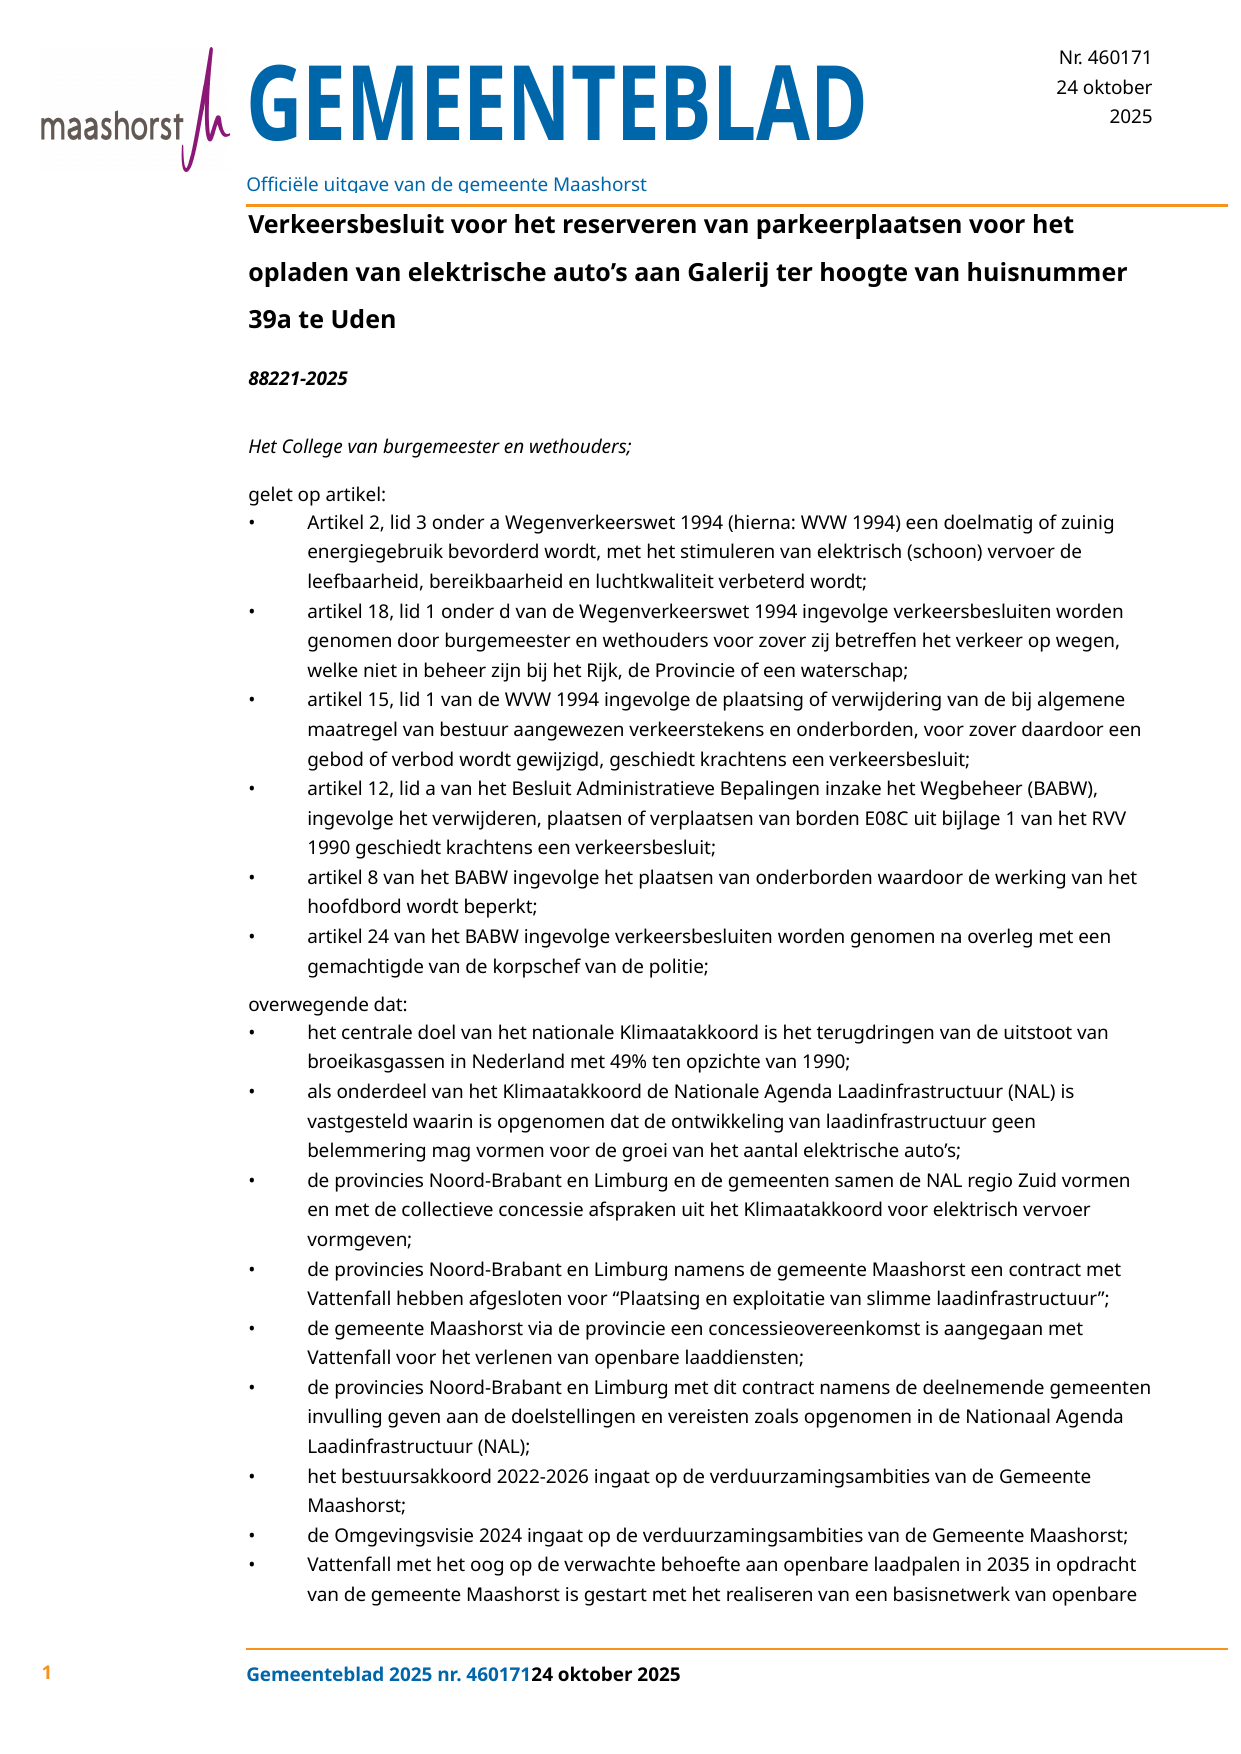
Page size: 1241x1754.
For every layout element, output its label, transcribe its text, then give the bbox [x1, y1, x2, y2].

list het centrale doel van het nationale Klimaatakkoord is het terugdringen van de uitstoot van broeikasgassen in Nederland met 49% ten opzichte van 1990; [248, 1019, 1152, 1074]
list Vattenfall met het oog op de verwachte behoefte aan openbare laadpalen in 2035 in opdracht van de gemeente Maashorst is gestart met het realiseren van een basisnetwerk van openbare [248, 1552, 1152, 1607]
list Artikel 2, lid 3 onder a Wegenverkeerswet 1994 (hierna: WVW 1994) een doelmatig of zuinig energiegebruik bevorderd wordt, met het stimuleren van elektrisch (schoon) vervoer de leefbaarheid, bereikbaarheid en luchtkwaliteit verbeterd wordt; [248, 509, 1152, 594]
list artikel 24 van het BABW ingevolge verkeersbesluiten worden genomen na overleg met een gemachtigde van de korpschef van de politie; [248, 923, 1152, 979]
text gelet op artikel: [248, 481, 1152, 507]
list als onderdeel van het Klimaatakkoord de Nationale Agenda Laadinfrastructuur (NAL) is vastgesteld waarin is opgenomen dat de ontwikkeling van laadinfrastructuur geen belemmering mag vormen voor de groei van het aantal elektrische auto’s; [248, 1078, 1152, 1163]
text Het College van burgemeester en wethouders; [248, 433, 1152, 459]
list de provincies Noord-Brabant en Limburg namens de gemeente Maashorst een contract met Vattenfall hebben afgesloten voor “Plaatsing en exploitatie van slimme laadinfrastructuur”; [248, 1256, 1152, 1311]
list de provincies Noord-Brabant en Limburg en de gemeenten samen de NAL regio Zuid vormen en met de collectieve concessie afspraken uit het Klimaatakkoord voor elektrisch vervoer vormgeven; [248, 1167, 1152, 1252]
text overwegende dat: [248, 991, 1152, 1017]
list artikel 15, lid 1 van de WVW 1994 ingevolge de plaatsing of verwijdering van de bij algemene maatregel van bestuur aangewezen verkeerstekens en onderborden, voor zover daardoor een gebod of verbod wordt gewijzigd, geschiedt krachtens een verkeersbesluit; [248, 687, 1152, 772]
text 88221-2025 [248, 366, 1152, 391]
list artikel 12, lid a van het Besluit Administratieve Bepalingen inzake het Wegbeheer (BABW), ingevolge het verwijderen, plaatsen of verplaatsen van borden E08C uit bijlage 1 van het RVV 1990 geschiedt krachtens een verkeersbesluit; [248, 775, 1152, 860]
list de Omgevingsvisie 2024 ingaat op de verduurzamingsambities van de Gemeente Maashorst; [248, 1522, 1152, 1548]
list artikel 18, lid 1 onder d van de Wegenverkeerswet 1994 ingevolge verkeersbesluiten worden genomen door burgemeester en wethouders voor zover zij betreffen het verkeer op wegen, welke niet in beheer zijn bij het Rijk, de Provincie of een waterschap; [248, 598, 1152, 683]
text Verkeersbesluit voor het reserveren van parkeerplaatsen voor het opladen van elektrische auto’s aan Galerij ter hoogte van huisnummer 39a te Uden [248, 207, 1152, 336]
list de provincies Noord-Brabant en Limburg met dit contract namens de deelnemende gemeenten invulling geven aan de doelstellingen en vereisten zoals opgenomen in de Nationaal Agenda Laadinfrastructuur (NAL); [248, 1374, 1152, 1459]
list het bestuursakkoord 2022-2026 ingaat op de verduurzamingsambities van de Gemeente Maashorst; [248, 1463, 1152, 1518]
list de gemeente Maashorst via de provincie een concessieovereenkomst is aangegaan met Vattenfall voor het verlenen van openbare laaddiensten; [248, 1315, 1152, 1370]
list artikel 8 van het BABW ingevolge het plaatsen van onderborden waardoor de werking van het hoofdbord wordt beperkt; [248, 864, 1152, 919]
picture [41, 47, 231, 172]
